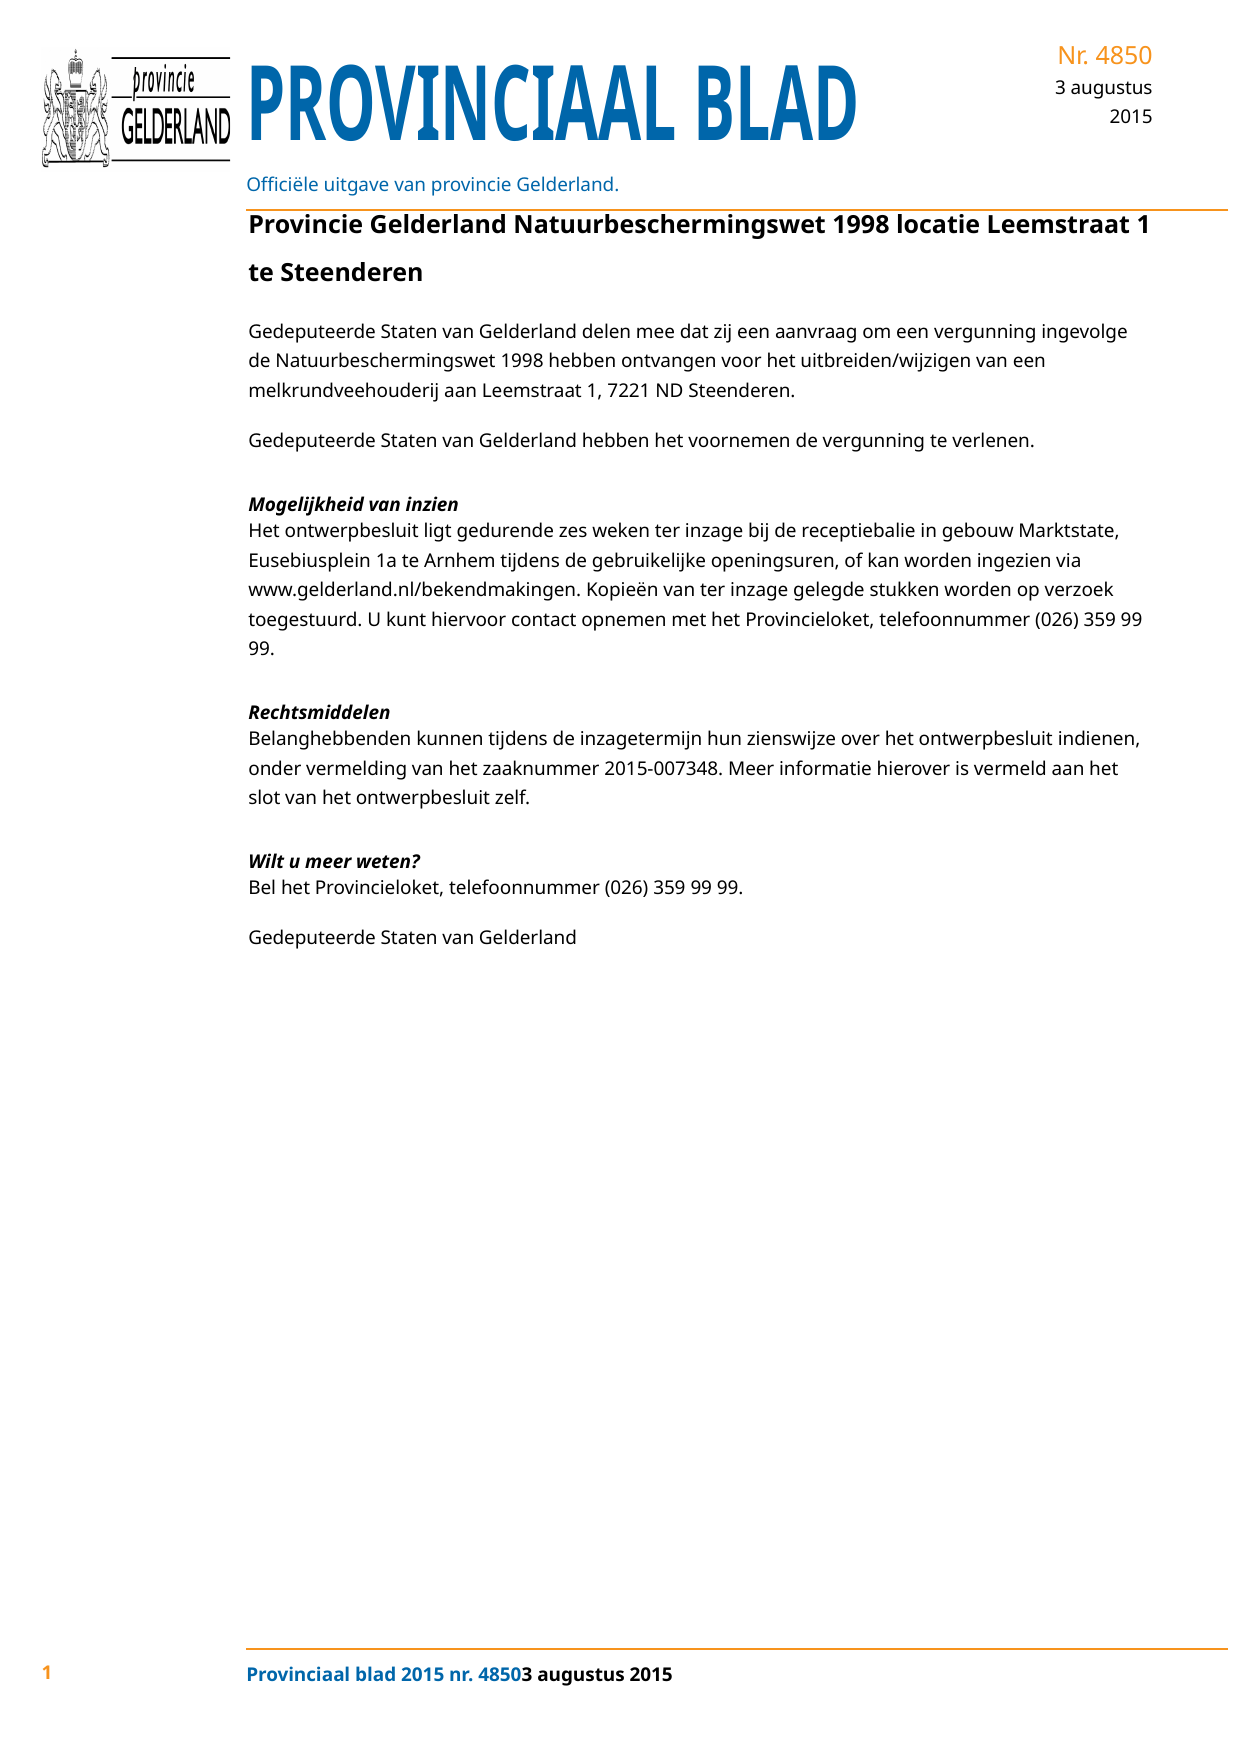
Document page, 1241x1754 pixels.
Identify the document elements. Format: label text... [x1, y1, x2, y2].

text Gedeputeerde Staten van Gelderland hebben het voornemen de vergunning te verlenen. [248, 427, 1152, 453]
text Gedeputeerde Staten van Gelderland [248, 924, 1152, 950]
text Wilt u meer weten? [248, 848, 1152, 874]
picture [41, 47, 231, 172]
text Gedeputeerde Staten van Gelderland delen mee dat zij een aanvraag om een vergunning ingevolge de Natuurbeschermingswet 1998 hebben ontvangen voor het uitbreiden/wijzigen van een melkrundveehouderij aan Leemstraat 1, 7221 ND Steenderen. [248, 318, 1152, 403]
text Provincie Gelderland Natuurbeschermingswet 1998 locatie Leemstraat 1 te Steenderen [248, 211, 1152, 288]
text Rechtsmiddelen [248, 699, 1152, 725]
text Belanghebbenden kunnen tijdens de inzagetermijn hun zienswijze over het ontwerpbesluit indienen, onder vermelding van het zaaknummer 2015-007348. Meer informatie hierover is vermeld aan het slot van het ontwerpbesluit zelf. [248, 725, 1152, 810]
text Bel het Provincieloket, telefoonnummer (026) 359 99 99. [248, 874, 1152, 900]
text Mogelijkheid van inzien [248, 491, 1152, 517]
text Het ontwerpbesluit ligt gedurende zes weken ter inzage bij de receptiebalie in gebouw Marktstate, Eusebiusplein 1a te Arnhem tijdens de gebruikelijke openingsuren, of kan worden ingezien via www.gelderland.nl/bekendmakingen. Kopieën van ter inzage gelegde stukken worden op verzoek toegestuurd. U kunt hiervoor contact opnemen met het Provincieloket, telefoonnummer (026) 359 99 99. [248, 517, 1152, 661]
